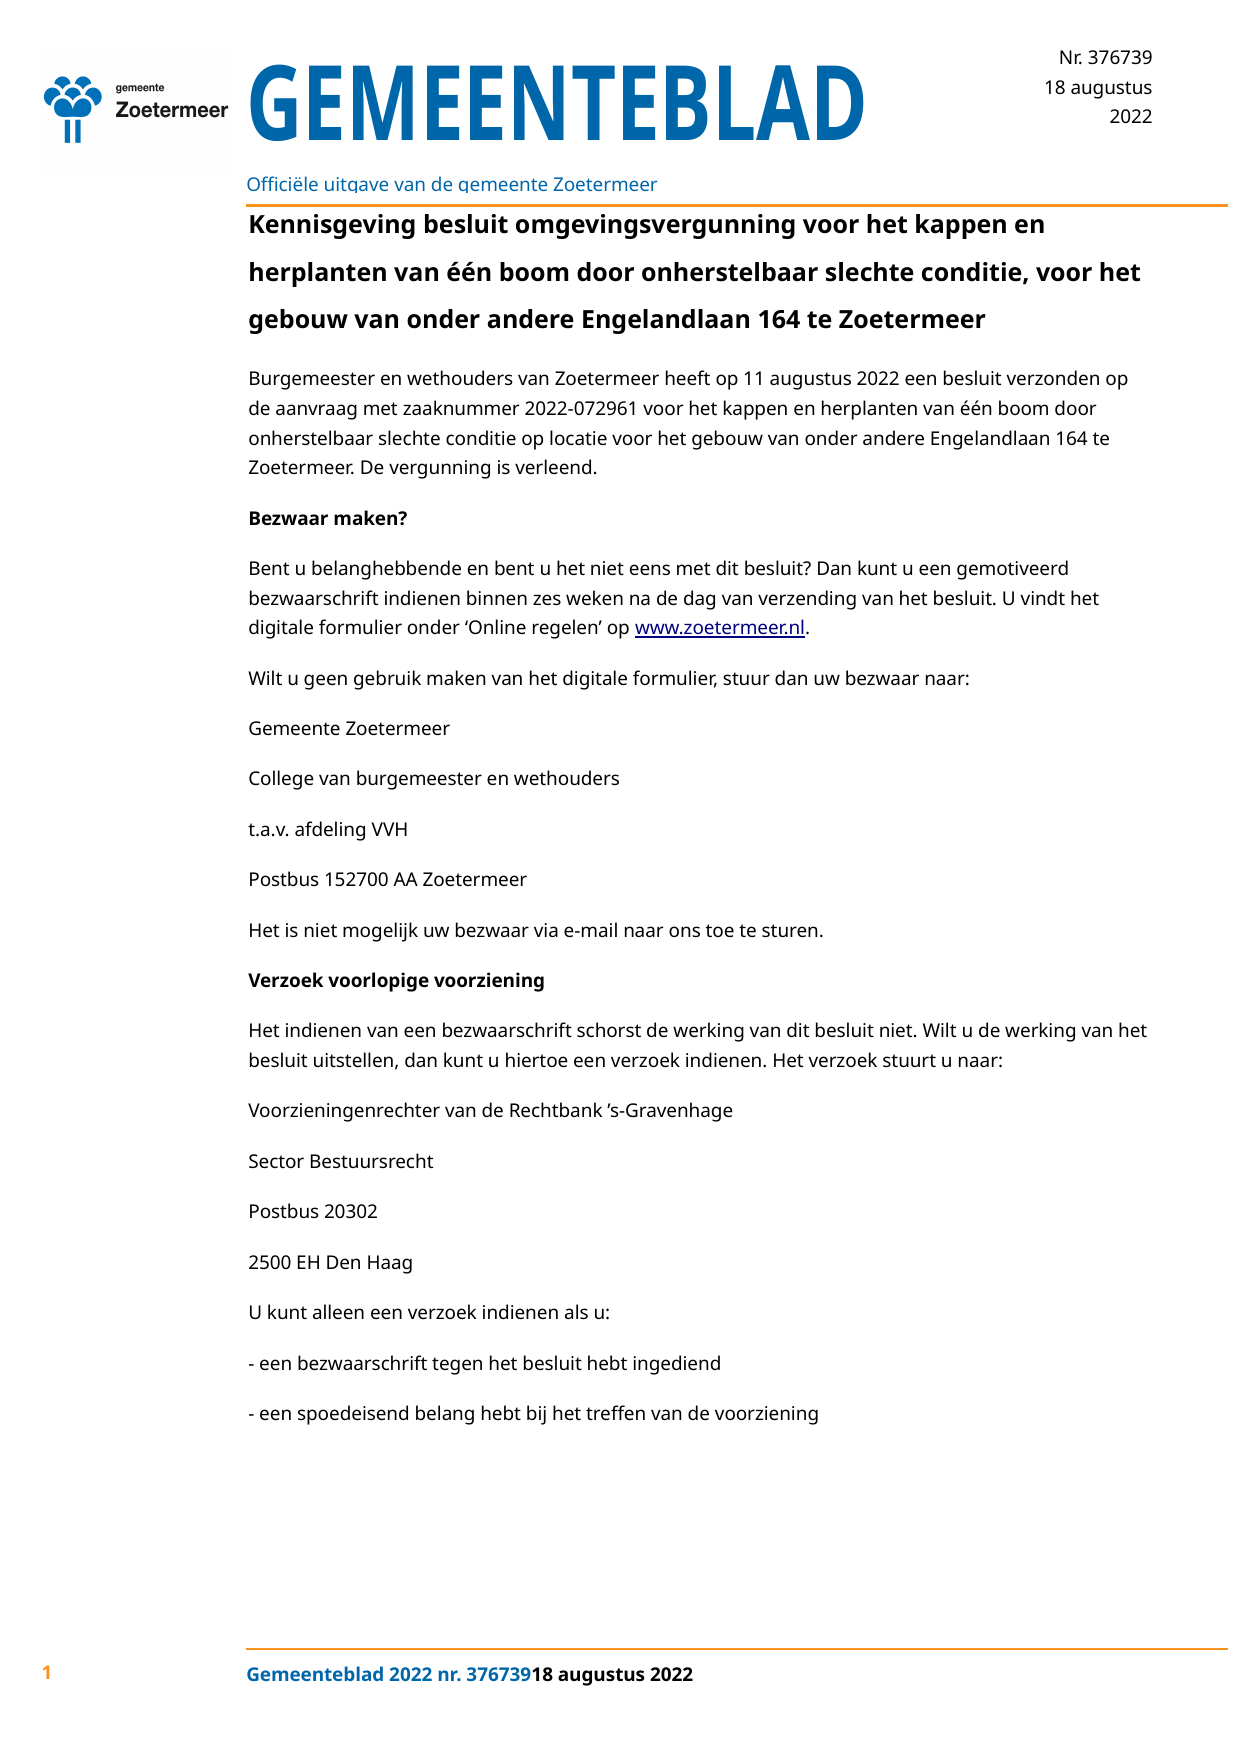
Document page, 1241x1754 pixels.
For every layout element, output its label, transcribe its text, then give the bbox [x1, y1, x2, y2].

text Kennisgeving besluit omgevingsvergunning voor het kappen en herplanten van één boom door onherstelbaar slechte conditie, voor het gebouw van onder andere Engelandlaan 164 te Zoetermeer [248, 207, 1152, 336]
text - een spoedeisend belang hebt bij het treffen van de voorziening [248, 1400, 1152, 1426]
text Bent u belanghebbende en bent u het niet eens met dit besluit? Dan kunt u een gemotiveerd bezwaarschrift indienen binnen zes weken na de dag van verzending van het besluit. U vindt het digitale formulier onder ‘Online regelen’ op www.zoetermeer.nl. [248, 555, 1152, 640]
text Voorzieningenrechter van de Rechtbank ’s-Gravenhage [248, 1098, 1152, 1123]
text Sector Bestuursrecht [248, 1148, 1152, 1174]
text U kunt alleen een verzoek indienen als u: [248, 1299, 1152, 1325]
text Verzoek voorlopige voorziening [248, 967, 1152, 993]
text Wilt u geen gebruik maken van het digitale formulier, stuur dan uw bezwaar naar: [248, 665, 1152, 690]
text - een bezwaarschrift tegen het besluit hebt ingediend [248, 1350, 1152, 1375]
text Postbus 152700 AA Zoetermeer [248, 866, 1152, 892]
text Bezwaar maken? [248, 505, 1152, 530]
text Postbus 20302 [248, 1198, 1152, 1224]
text College van burgemeester en wethouders [248, 766, 1152, 791]
text 2500 EH Den Haag [248, 1249, 1152, 1274]
text t.a.v. afdeling VVH [248, 816, 1152, 842]
text Het indienen van een bezwaarschrift schorst de werking van dit besluit niet. Wilt u de werking van het besluit uitstellen, dan kunt u hiertoe een verzoek indienen. Het verzoek stuurt u naar: [248, 1018, 1152, 1073]
text Burgemeester en wethouders van Zoetermeer heeft op 11 augustus 2022 een besluit verzonden op de aanvraag met zaaknummer 2022-072961 voor het kappen en herplanten van één boom door onherstelbaar slechte conditie op locatie voor het gebouw van onder andere Engelandlaan 164 te Zoetermeer. De vergunning is verleend. [248, 366, 1152, 480]
picture [41, 47, 231, 172]
text Gemeente Zoetermeer [248, 715, 1152, 741]
text Het is niet mogelijk uw bezwaar via e-mail naar ons toe te sturen. [248, 917, 1152, 942]
